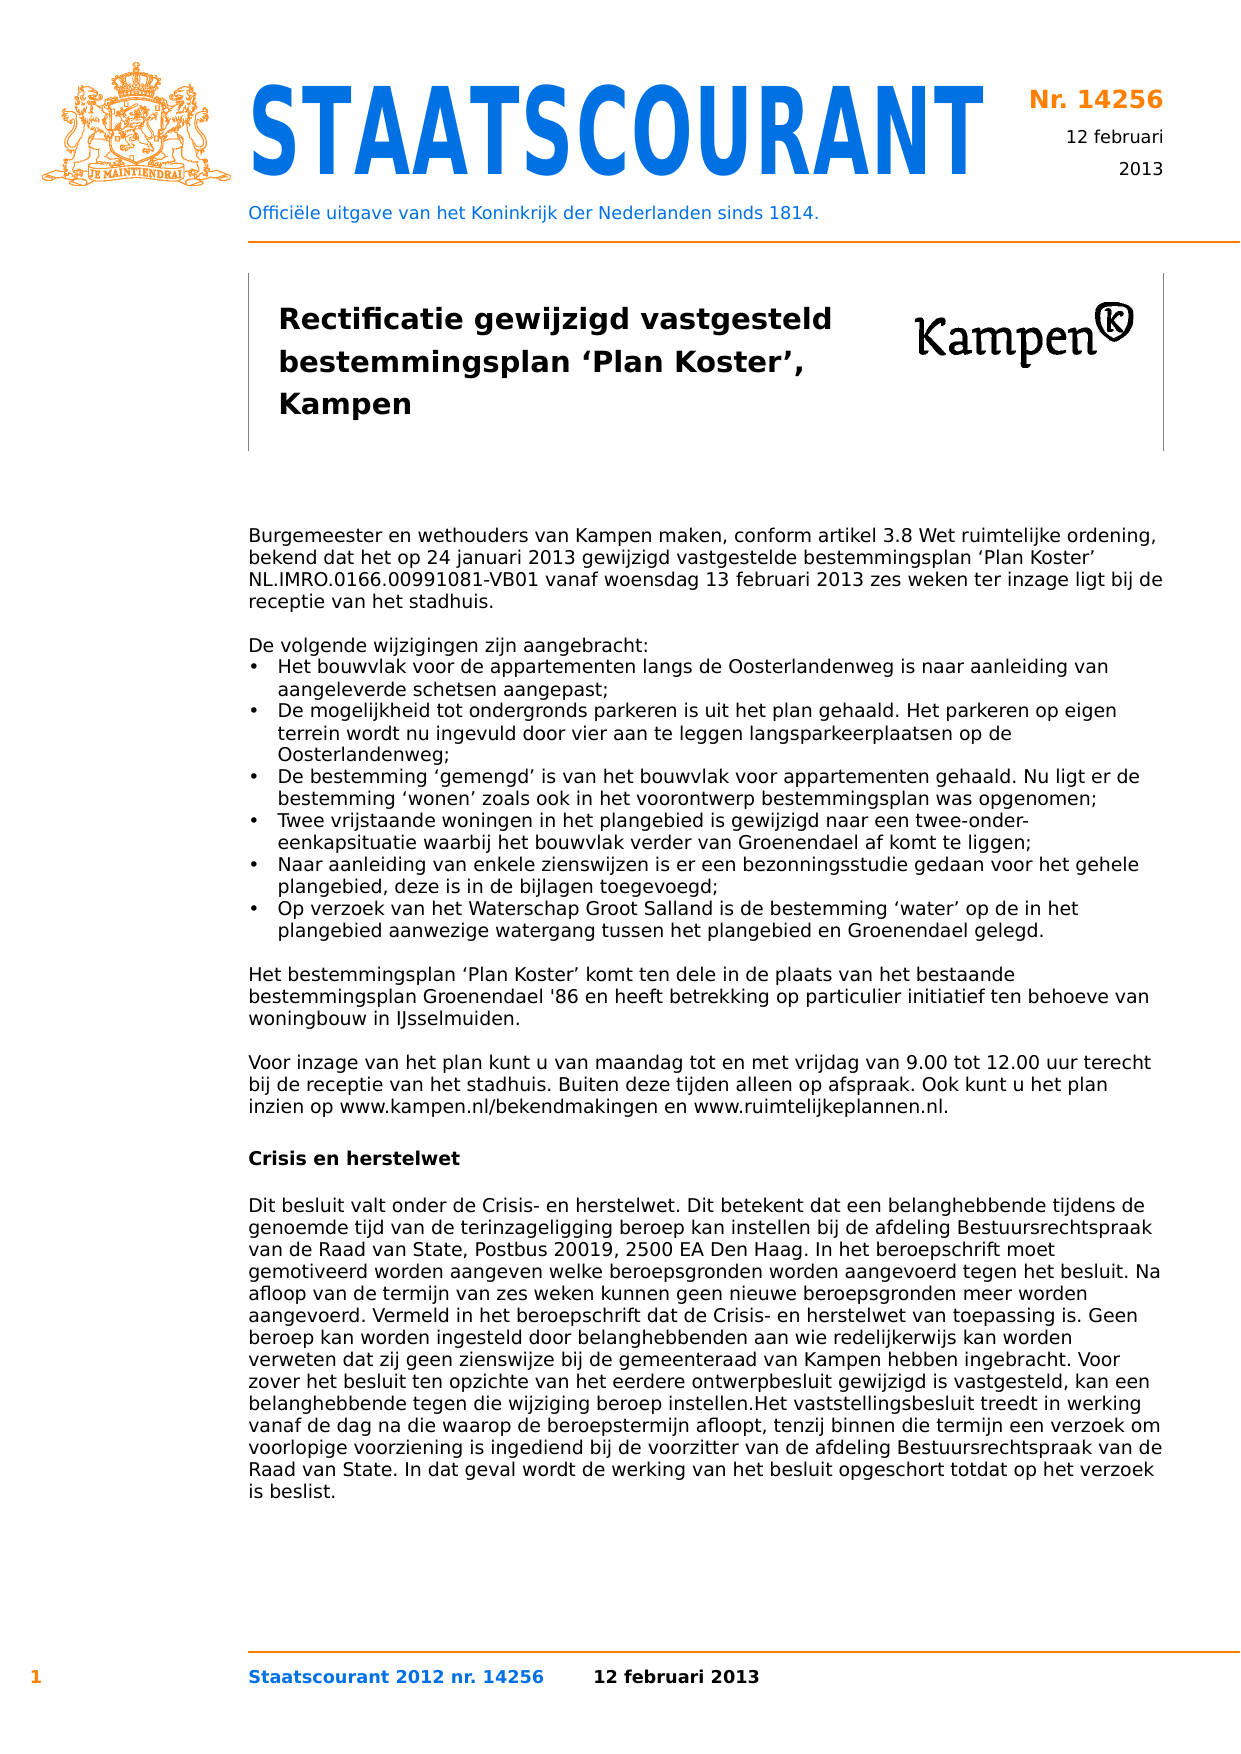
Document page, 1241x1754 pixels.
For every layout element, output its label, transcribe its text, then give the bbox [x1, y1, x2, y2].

text Dit besluit valt onder de Crisis- en herstelwet. Dit betekent dat een belanghebbende tijdens de genoemde tijd van de terinzageligging beroep kan instellen bij de afdeling Bestuursrechtspraak van de Raad van State, Postbus 20019, 2500 EA Den Haag. In het beroepschrift moet gemotiveerd worden aangeven welke beroepsgronden worden aangevoerd tegen het besluit. Na afloop van de termijn van zes weken kunnen geen nieuwe beroepsgronden meer worden aangevoerd. Vermeld in het beroepschrift dat de Crisis- en herstelwet van toepassing is. Geen beroep kan worden ingesteld door belanghebbenden aan wie redelijkerwijs kan worden verweten dat zij geen zienswijze bij de gemeenteraad van Kampen hebben ingebracht. Voor zover het besluit ten opzichte van het eerdere ontwerpbesluit gewijzigd is vastgesteld, kan een belanghebbende tegen die wijziging beroep instellen.Het vaststellingsbesluit treedt in werking vanaf de dag na die waarop de beroepstermijn afloopt, tenzij binnen die termijn een verzoek om voorlopige voorziening is ingediend bij de voorzitter van de afdeling Bestuursrechtspraak van de Raad van State. In dat geval wordt de werking van het besluit opgeschort totdat op het verzoek is beslist. [248, 1195, 1163, 1502]
text Het bestemmingsplan ‘Plan Koster’ komt ten dele in de plaats van het bestaande bestemmingsplan Groenendael '86 en heeft betrekking op particulier initiatief ten behoeve van woningbouw in IJsselmuiden. [248, 964, 1163, 1030]
text • Op verzoek van het Waterschap Groot Salland is de bestemming ‘water’ op de in het plangebied aanwezige watergang tussen het plangebied en Groenendael gelegd. [248, 898, 1163, 942]
text De volgende wijzigingen zijn aangebracht: [248, 634, 1163, 656]
table_cell Officiële uitgave van het Koninkrijk der Nederlanden sinds 1814. [248, 203, 1240, 241]
table_cell 12 februari [998, 121, 1240, 153]
table_header STAATSCOURANT [248, 62, 998, 203]
picture [41, 62, 231, 186]
text • De bestemming ‘gemengd’ is van het bouwvlak voor appartementen gehaald. Nu ligt er de bestemming ‘wonen’ zoals ook in het voorontwerp bestemmingsplan was opgenomen; [248, 766, 1163, 810]
table_cell 2013 [998, 153, 1240, 203]
table_header [25, 62, 248, 241]
text • Het bouwvlak voor de appartementen langs de Oosterlandenweg is naar aanleiding van aangeleverde schetsen aangepast; [248, 656, 1163, 700]
subtitle Crisis en herstelwet [248, 1148, 1163, 1170]
picture [914, 302, 1134, 368]
table_header Nr. 14256 [998, 62, 1240, 121]
text • De mogelijkheid tot ondergronds parkeren is uit het plan gehaald. Het parkeren op eigen terrein wordt nu ingevuld door vier aan te leggen langsparkeerplaatsen op de Oosterlandenweg; [248, 700, 1163, 766]
text Voor inzage van het plan kunt u van maandag tot en met vrijdag van 9.00 tot 12.00 uur terecht bij de receptie van het stadhuis. Buiten deze tijden alleen op afspraak. Ook kunt u het plan inzien op www.kampen.nl/bekendmakingen en www.ruimtelijkeplannen.nl. [248, 1052, 1163, 1118]
text • Naar aanleiding van enkele zienswijzen is er een bezonningsstudie gedaan voor het gehele plangebied, deze is in de bijlagen toegevoegd; [248, 854, 1163, 898]
text Burgemeester en wethouders van Kampen maken, conform artikel 3.8 Wet ruimtelijke ordening, bekend dat het op 24 januari 2013 gewijzigd vastgestelde bestemmingsplan ‘Plan Koster’ NL.IMRO.0166.00991081-VB01 vanaf woensdag 13 februari 2013 zes weken ter inzage ligt bij de receptie van het stadhuis. [248, 525, 1163, 613]
subtitle Rectificatie gewijzigd vastgesteld bestemmingsplan ‘Plan Koster’, Kampen [249, 273, 1163, 451]
text • Twee vrijstaande woningen in het plangebied is gewijzigd naar een twee-onder-eenkapsituatie waarbij het bouwvlak verder van Groenendael af komt te liggen; [248, 810, 1163, 854]
